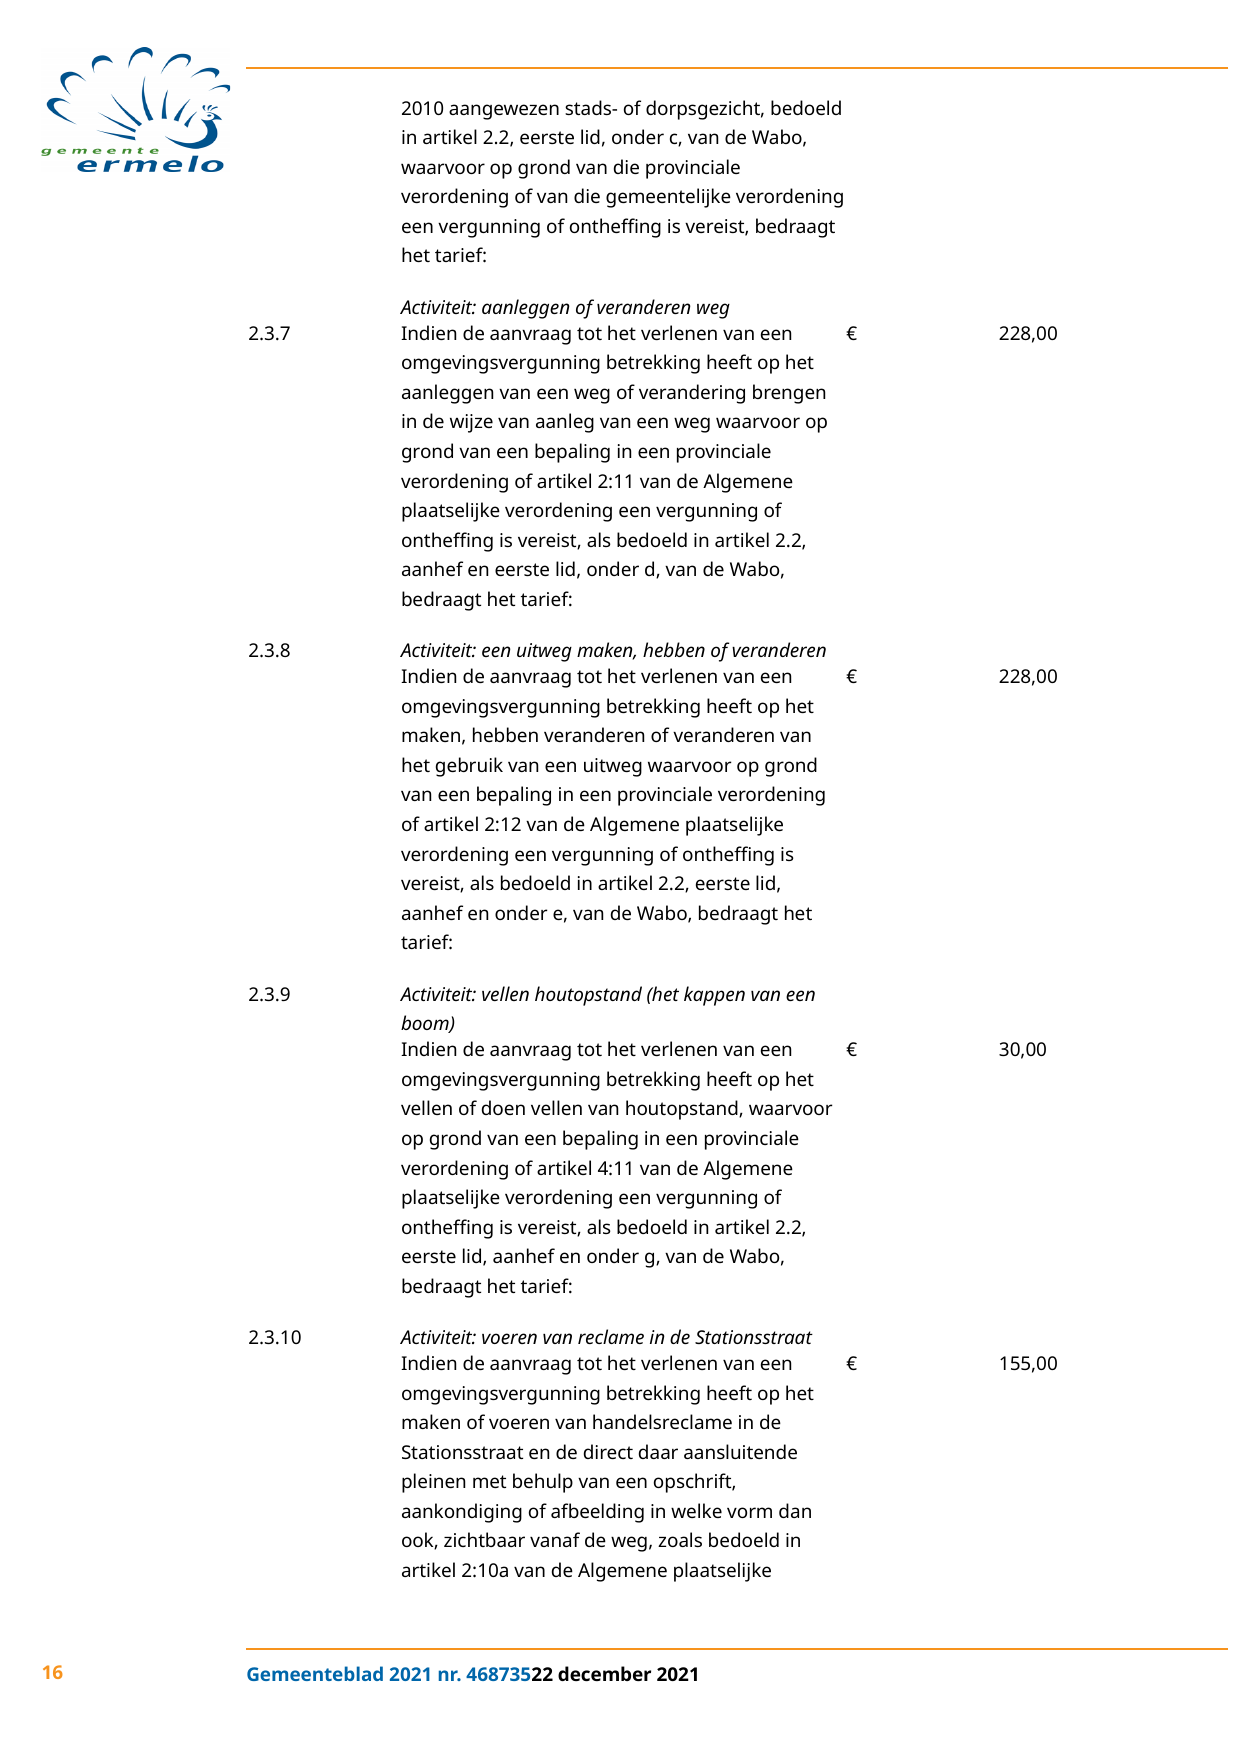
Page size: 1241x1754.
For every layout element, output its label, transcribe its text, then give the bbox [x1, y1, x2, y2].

table_cell 228,00 [999, 320, 1152, 612]
table_cell € [846, 320, 999, 612]
table_cell [846, 612, 999, 638]
table_cell Indien de aanvraag tot het verlenen van een omgevingsvergunning betrekking heeft op het maken, hebben veranderen of veranderen van het gebruik van een uitweg waarvoor op grond van een bepaling in een provinciale verordening of artikel 2:12 van de Algemene plaatselijke verordening een vergunning of ontheffing is vereist, als bedoeld in artikel 2.2, eerste lid, aanhef en onder e, van de Wabo, bedraagt het tarief: [401, 663, 846, 955]
table_cell [999, 612, 1152, 638]
table_cell Activiteit: een uitweg maken, hebben of veranderen [401, 638, 846, 663]
table_cell 2.3.10 [248, 1325, 401, 1350]
table_cell 2.3.8 [248, 638, 401, 663]
table_cell 155,00 [999, 1350, 1152, 1583]
table_cell [846, 95, 999, 268]
table_cell [248, 95, 401, 268]
table_cell [846, 269, 999, 294]
table_cell [248, 955, 401, 981]
table_cell [248, 269, 401, 294]
table_cell Activiteit: vellen houtopstand (het kappen van een boom) [401, 981, 846, 1036]
table_cell [999, 981, 1152, 1036]
table_cell [999, 955, 1152, 981]
table_cell 2010 aangewezen stads- of dorpsgezicht, bedoeld in artikel 2.2, eerste lid, onder c, van de Wabo, waarvoor op grond van die provinciale verordening of van die gemeentelijke verordening een vergunning of ontheffing is vereist, bedraagt het tarief: [401, 95, 846, 268]
table_cell [401, 955, 846, 981]
table_cell € [846, 663, 999, 955]
table_cell [248, 612, 401, 638]
table_cell [401, 612, 846, 638]
table_cell Activiteit: voeren van reclame in de Stationsstraat [401, 1325, 846, 1350]
table_cell [999, 95, 1152, 268]
table_cell Indien de aanvraag tot het verlenen van een omgevingsvergunning betrekking heeft op het aanleggen van een weg of verandering brengen in de wijze van aanleg van een weg waarvoor op grond van een bepaling in een provinciale verordening of artikel 2:11 van de Algemene plaatselijke verordening een vergunning of ontheffing is vereist, als bedoeld in artikel 2.2, aanhef en eerste lid, onder d, van de Wabo, bedraagt het tarief: [401, 320, 846, 612]
table_cell [248, 1299, 401, 1324]
table_cell [248, 663, 401, 955]
table_cell [248, 294, 401, 320]
table_cell [846, 981, 999, 1036]
table_cell € [846, 1036, 999, 1299]
table_cell 2.3.7 [248, 320, 401, 612]
table_cell [248, 1036, 401, 1299]
table_cell [846, 1299, 999, 1324]
table_cell 30,00 [999, 1036, 1152, 1299]
table_cell [999, 1325, 1152, 1350]
table_cell Activiteit: aanleggen of veranderen weg [401, 294, 846, 320]
table_cell [999, 269, 1152, 294]
table_cell [999, 294, 1152, 320]
table_cell [846, 1325, 999, 1350]
table_cell 2.3.9 [248, 981, 401, 1036]
table_cell € [846, 1350, 999, 1583]
table_cell [846, 294, 999, 320]
table_cell [999, 1299, 1152, 1324]
table_cell [999, 638, 1152, 663]
table_cell [401, 1299, 846, 1324]
picture [41, 47, 231, 172]
table_cell [248, 1350, 401, 1583]
table_cell [846, 638, 999, 663]
table_cell [401, 269, 846, 294]
table_cell 228,00 [999, 663, 1152, 955]
table_cell Indien de aanvraag tot het verlenen van een omgevingsvergunning betrekking heeft op het vellen of doen vellen van houtopstand, waarvoor op grond van een bepaling in een provinciale verordening of artikel 4:11 van de Algemene plaatselijke verordening een vergunning of ontheffing is vereist, als bedoeld in artikel 2.2, eerste lid, aanhef en onder g, van de Wabo, bedraagt het tarief: [401, 1036, 846, 1299]
table_cell [846, 955, 999, 981]
table_cell Indien de aanvraag tot het verlenen van een omgevingsvergunning betrekking heeft op het maken of voeren van handelsreclame in de Stationsstraat en de direct daar aansluitende pleinen met behulp van een opschrift, aankondiging of afbeelding in welke vorm dan ook, zichtbaar vanaf de weg, zoals bedoeld in artikel 2:10a van de Algemene plaatselijke [401, 1350, 846, 1583]
